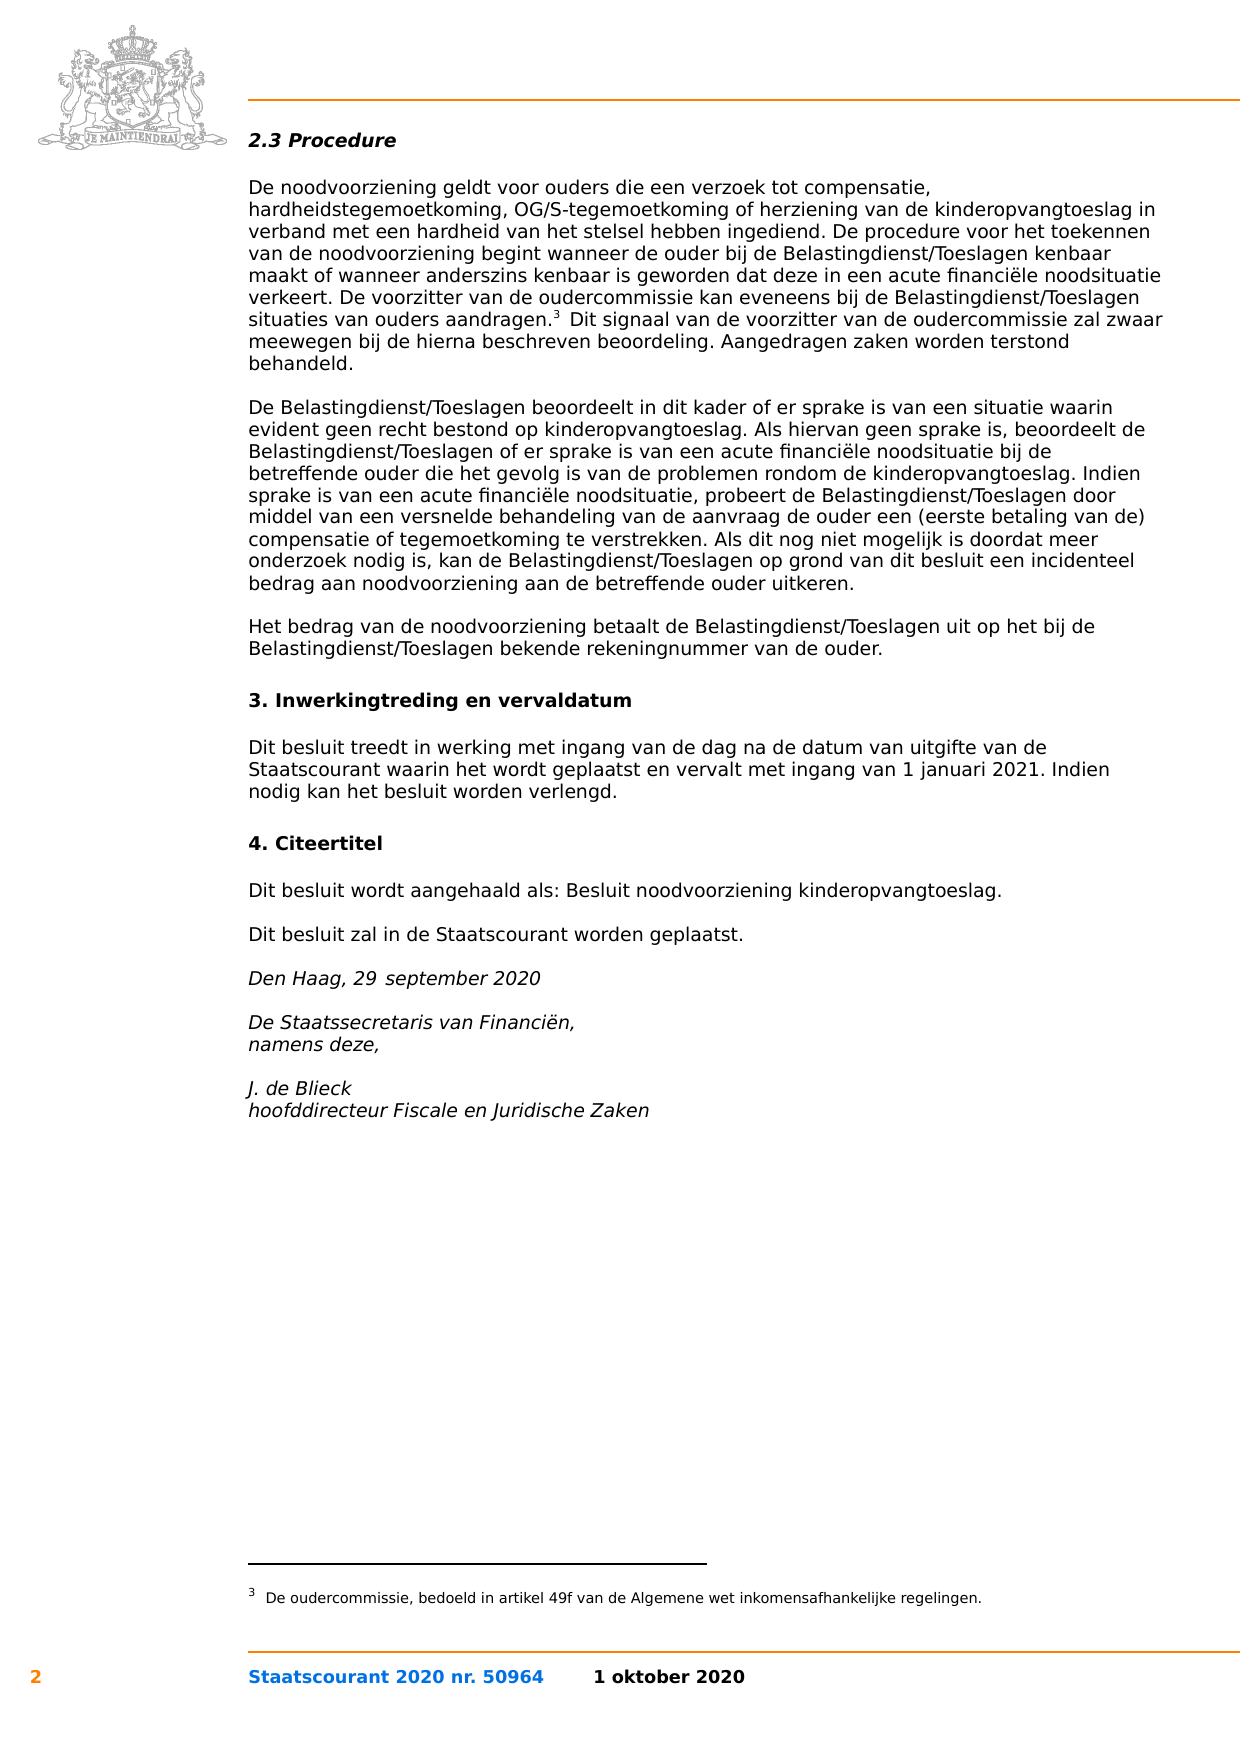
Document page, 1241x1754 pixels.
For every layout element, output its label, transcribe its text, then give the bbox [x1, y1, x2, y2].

subtitle 2.3 Procedure [248, 130, 1163, 152]
text De Belastingdienst/Toeslagen beoordeelt in dit kader of er sprake is van een situatie waarin evident geen recht bestond op kinderopvangtoeslag. Als hiervan geen sprake is, beoordeelt de Belastingdienst/Toeslagen of er sprake is van een acute financiële noodsituatie bij de betreffende ouder die het gevolg is van de problemen rondom de kinderopvangtoeslag. Indien sprake is van een acute financiële noodsituatie, probeert de Belastingdienst/Toeslagen door middel van een versnelde behandeling van de aanvraag de ouder een (eerste betaling van de) compensatie of tegemoetkoming te verstrekken. Als dit nog niet mogelijk is doordat meer onderzoek nodig is, kan de Belastingdienst/Toeslagen op grond van dit besluit een incidenteel bedrag aan noodvoorziening aan de betreffende ouder uitkeren. [248, 397, 1163, 594]
text Het bedrag van de noodvoorziening betaalt de Belastingdienst/Toeslagen uit op het bij de Belastingdienst/Toeslagen bekende rekeningnummer van de ouder. [248, 616, 1163, 660]
text De noodvoorziening geldt voor ouders die een verzoek tot compensatie, hardheidstegemoetkoming, OG/S-tegemoetkoming of herziening van de kinderopvangtoeslag in verband met een hardheid van het stelsel hebben ingediend. De procedure voor het toekennen van de noodvoorziening begint wanneer de ouder bij de Belastingdienst/Toeslagen kenbaar maakt of wanneer anderszins kenbaar is geworden dat deze in een acute financiële noodsituatie verkeert. De voorzitter van de oudercommissie kan eveneens bij de Belastingdienst/Toeslagen situaties van ouders aandragen. Dit signaal van de voorzitter van de oudercommissie zal zwaar meewegen bij de hierna beschreven beoordeling. Aangedragen zaken worden terstond behandeld. [248, 177, 1163, 375]
subtitle 3. Inwerkingtreding en vervaldatum [248, 690, 1163, 712]
text Dit besluit treedt in werking met ingang van de dag na de datum van uitgifte van de Staatscourant waarin het wordt geplaatst en vervalt met ingang van 1 januari 2021. Indien nodig kan het besluit worden verlengd. [248, 737, 1163, 803]
text Den Haag, 29 september 2020 [248, 968, 1163, 990]
text Dit besluit wordt aangehaald als: Besluit noodvoorziening kinderopvangtoeslag. [248, 880, 1163, 902]
text De Staatssecretaris van Financiën, namens deze, J. de Blieck hoofddirecteur Fiscale en Juridische Zaken [248, 1012, 1163, 1122]
text Dit besluit zal in de Staatscourant worden geplaatst. [248, 924, 1163, 946]
text De oudercommissie, bedoeld in artikel 49f van de Algemene wet inkomensafhankelijke regelingen. [248, 1586, 1163, 1608]
picture [38, 25, 227, 150]
subtitle 4. Citeertitel [248, 833, 1163, 855]
